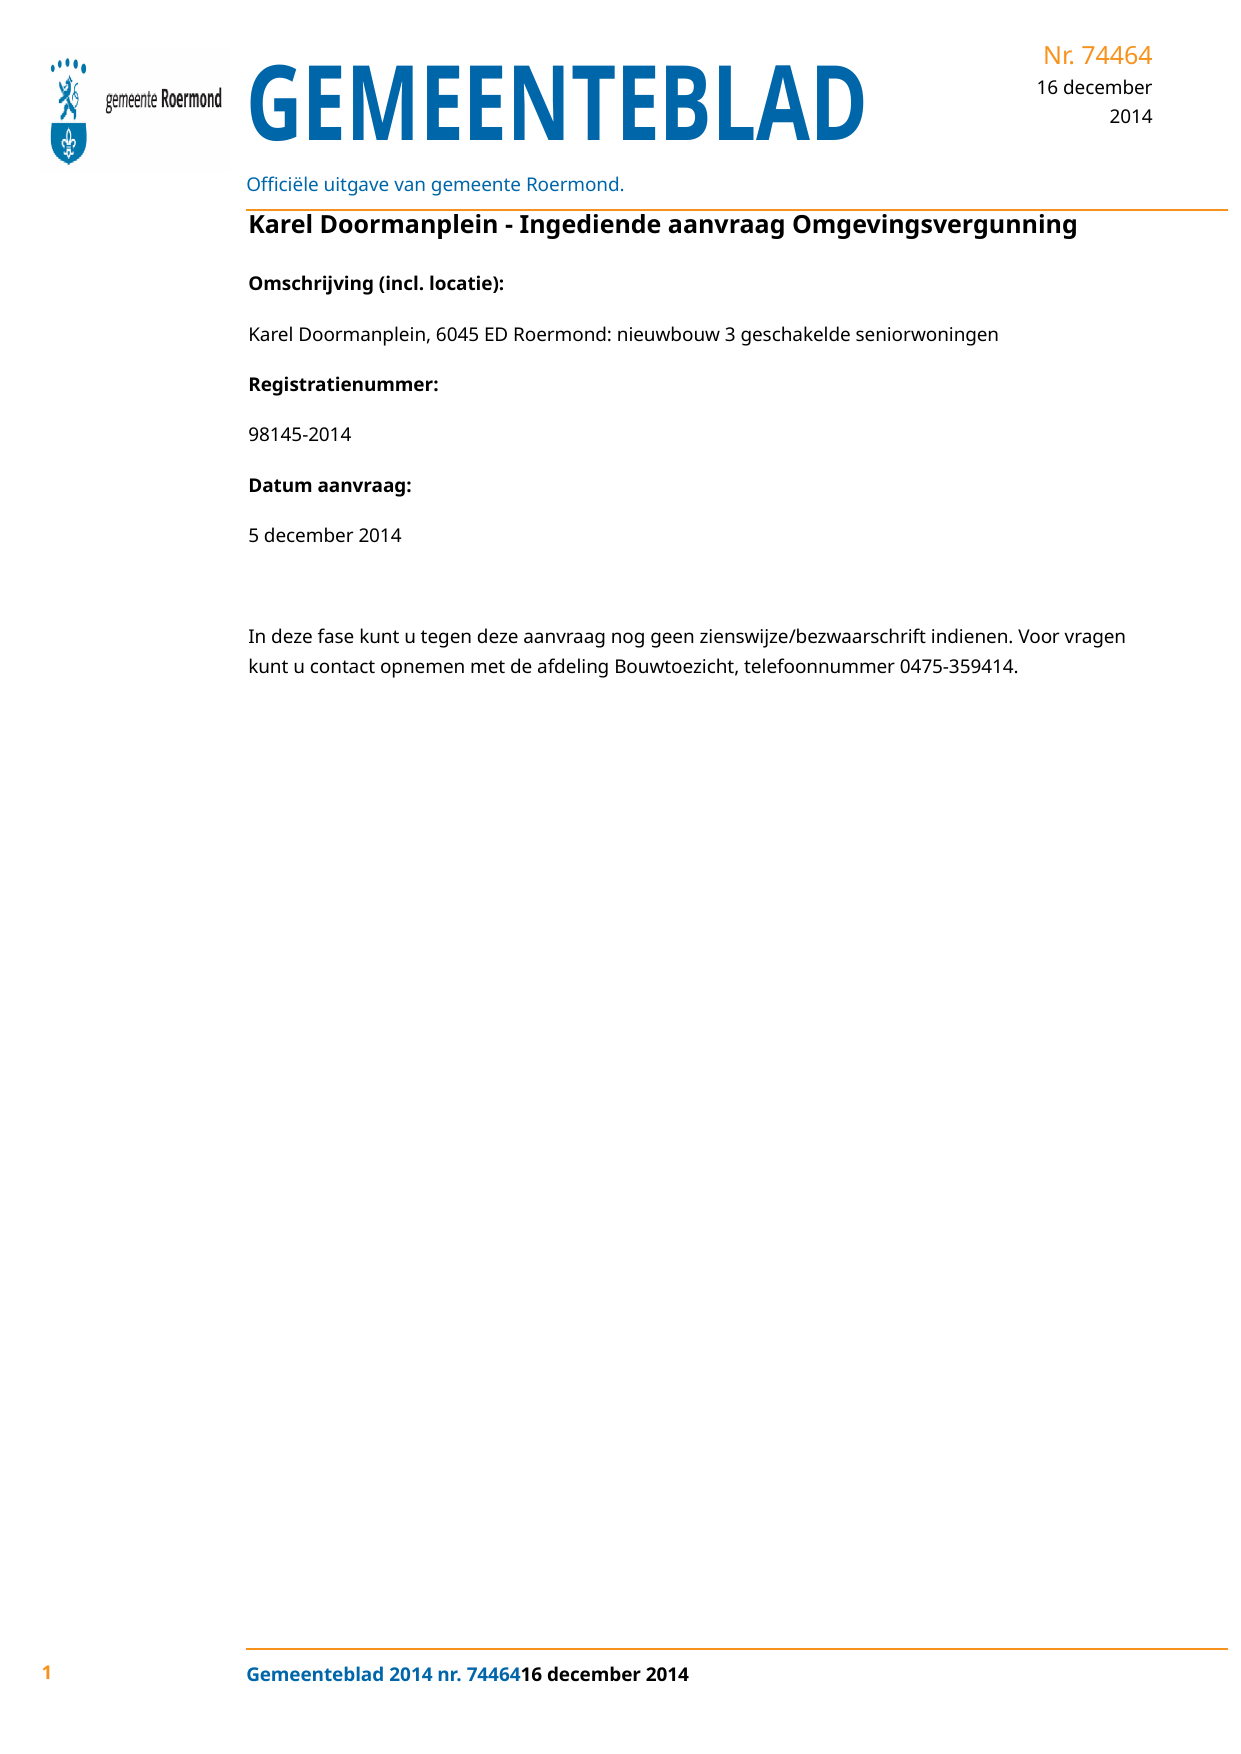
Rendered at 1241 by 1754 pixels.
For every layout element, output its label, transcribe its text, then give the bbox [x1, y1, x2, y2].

text Datum aanvraag: [248, 472, 1152, 498]
text 5 december 2014 [248, 522, 1152, 548]
text In deze fase kunt u tegen deze aanvraag nog geen zienswijze/bezwaarschrift indienen. Voor vragen kunt u contact opnemen met de afdeling Bouwtoezicht, telefoonnummer 0475-359414. [248, 623, 1152, 678]
text Karel Doormanplein - Ingediende aanvraag Omgevingsvergunning [248, 211, 1152, 241]
text Omschrijving (incl. locatie): [248, 270, 1152, 296]
text 98145-2014 [248, 422, 1152, 447]
text Karel Doormanplein, 6045 ED Roermond: nieuwbouw 3 geschakelde seniorwoningen [248, 321, 1152, 346]
text Registratienummer: [248, 371, 1152, 397]
picture [41, 47, 231, 172]
